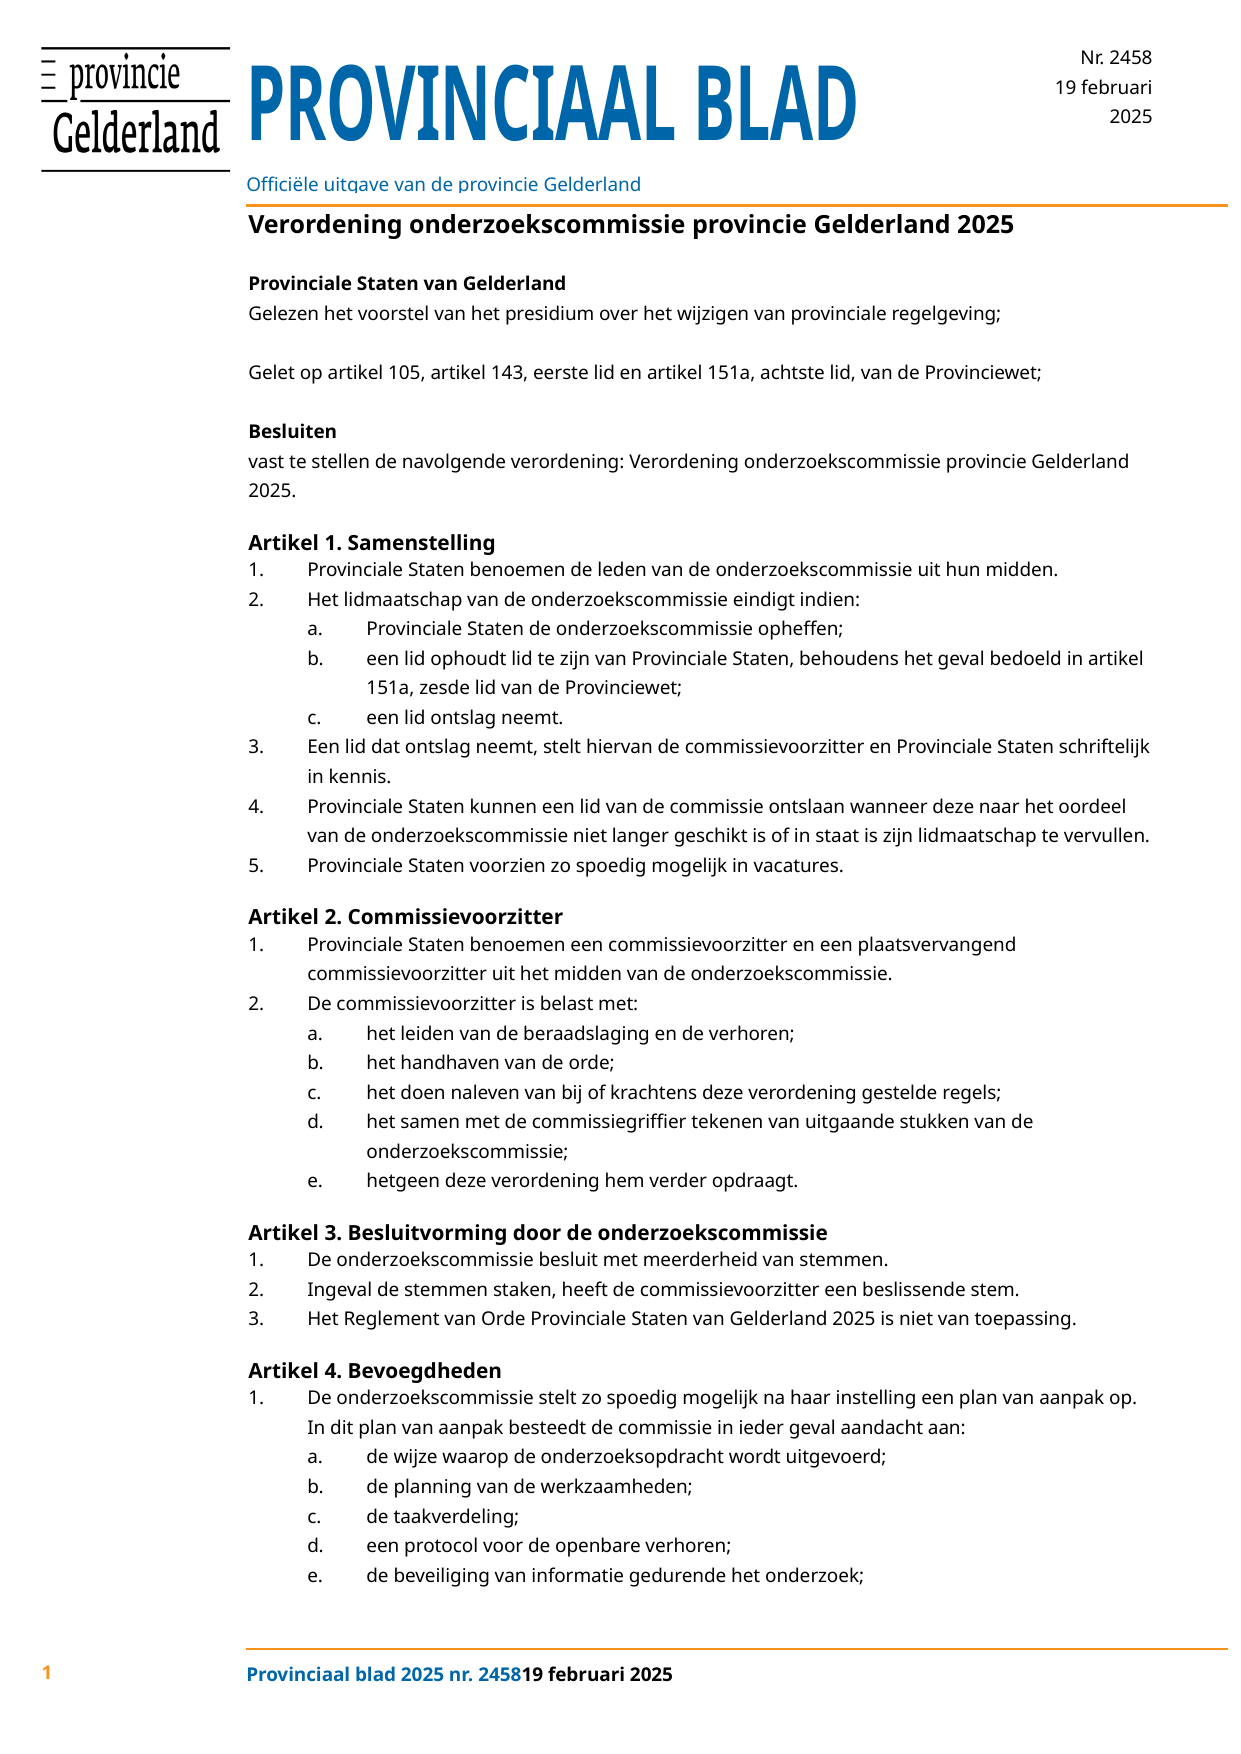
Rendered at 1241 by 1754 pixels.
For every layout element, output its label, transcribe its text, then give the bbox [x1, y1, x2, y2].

list het leiden van de beraadslaging en de verhoren; [307, 1020, 1152, 1045]
list De commissievoorzitter is belast met: [248, 990, 1152, 1016]
list Provinciale Staten benoemen een commissievoorzitter en een plaatsvervangend commissievoorzitter uit het midden van de onderzoekscommissie. [248, 931, 1152, 986]
list de beveiliging van informatie gedurende het onderzoek; [307, 1562, 1152, 1588]
list een lid ophoudt lid te zijn van Provinciale Staten, behoudens het geval bedoeld in artikel 151a, zesde lid van de Provinciewet; [307, 645, 1152, 700]
text Provinciale Staten van Gelderland [248, 270, 1152, 296]
list Provinciale Staten voorzien zo spoedig mogelijk in vacatures. [248, 852, 1152, 878]
text Gelezen het voorstel van het presidium over het wijzigen van provinciale regelgeving; [248, 300, 1152, 326]
text vast te stellen de navolgende verordening: Verordening onderzoekscommissie provincie Gelderland 2025. [248, 448, 1152, 503]
text Artikel 3. Besluitvorming door de onderzoekscommissie [248, 1218, 1152, 1246]
text Gelet op artikel 105, artikel 143, eerste lid en artikel 151a, achtste lid, van de Provinciewet; [248, 359, 1152, 385]
list de planning van de werkzaamheden; [307, 1473, 1152, 1499]
list het samen met de commissiegriffier tekenen van uitgaande stukken van de onderzoekscommissie; [307, 1108, 1152, 1164]
list de wijze waarop de onderzoeksopdracht wordt uitgevoerd; [307, 1444, 1152, 1469]
list hetgeen deze verordening hem verder opdraagt. [307, 1168, 1152, 1193]
list een protocol voor de openbare verhoren; [307, 1532, 1152, 1558]
list het handhaven van de orde; [307, 1049, 1152, 1075]
list Het Reglement van Orde Provinciale Staten van Gelderland 2025 is niet van toepassing. [248, 1306, 1152, 1331]
list Het lidmaatschap van de onderzoekscommissie eindigt indien: [248, 586, 1152, 612]
text Verordening onderzoekscommissie provincie Gelderland 2025 [248, 207, 1152, 241]
list het doen naleven van bij of krachtens deze verordening gestelde regels; [307, 1079, 1152, 1104]
list Een lid dat ontslag neemt, stelt hiervan de commissievoorzitter en Provinciale Staten schriftelijk in kennis. [248, 734, 1152, 789]
list Provinciale Staten kunnen een lid van de commissie ontslaan wanneer deze naar het oordeel van de onderzoekscommissie niet langer geschikt is of in staat is zijn lidmaatschap te vervullen. [248, 793, 1152, 848]
text Artikel 1. Samenstelling [248, 528, 1152, 556]
text Besluiten [248, 418, 1152, 444]
text Artikel 2. Commissievoorzitter [248, 902, 1152, 931]
list Provinciale Staten de onderzoekscommissie opheffen; [307, 615, 1152, 641]
text Artikel 4. Bevoegdheden [248, 1356, 1152, 1384]
list De onderzoekscommissie stelt zo spoedig mogelijk na haar instelling een plan van aanpak op. In dit plan van aanpak besteedt de commissie in ieder geval aandacht aan: [248, 1384, 1152, 1440]
list Provinciale Staten benoemen de leden van de onderzoekscommissie uit hun midden. [248, 556, 1152, 582]
list een lid ontslag neemt. [307, 704, 1152, 730]
list De onderzoekscommissie besluit met meerderheid van stemmen. [248, 1246, 1152, 1272]
list Ingeval de stemmen staken, heeft de commissievoorzitter een beslissende stem. [248, 1276, 1152, 1302]
list de taakverdeling; [307, 1503, 1152, 1528]
picture [41, 47, 231, 172]
